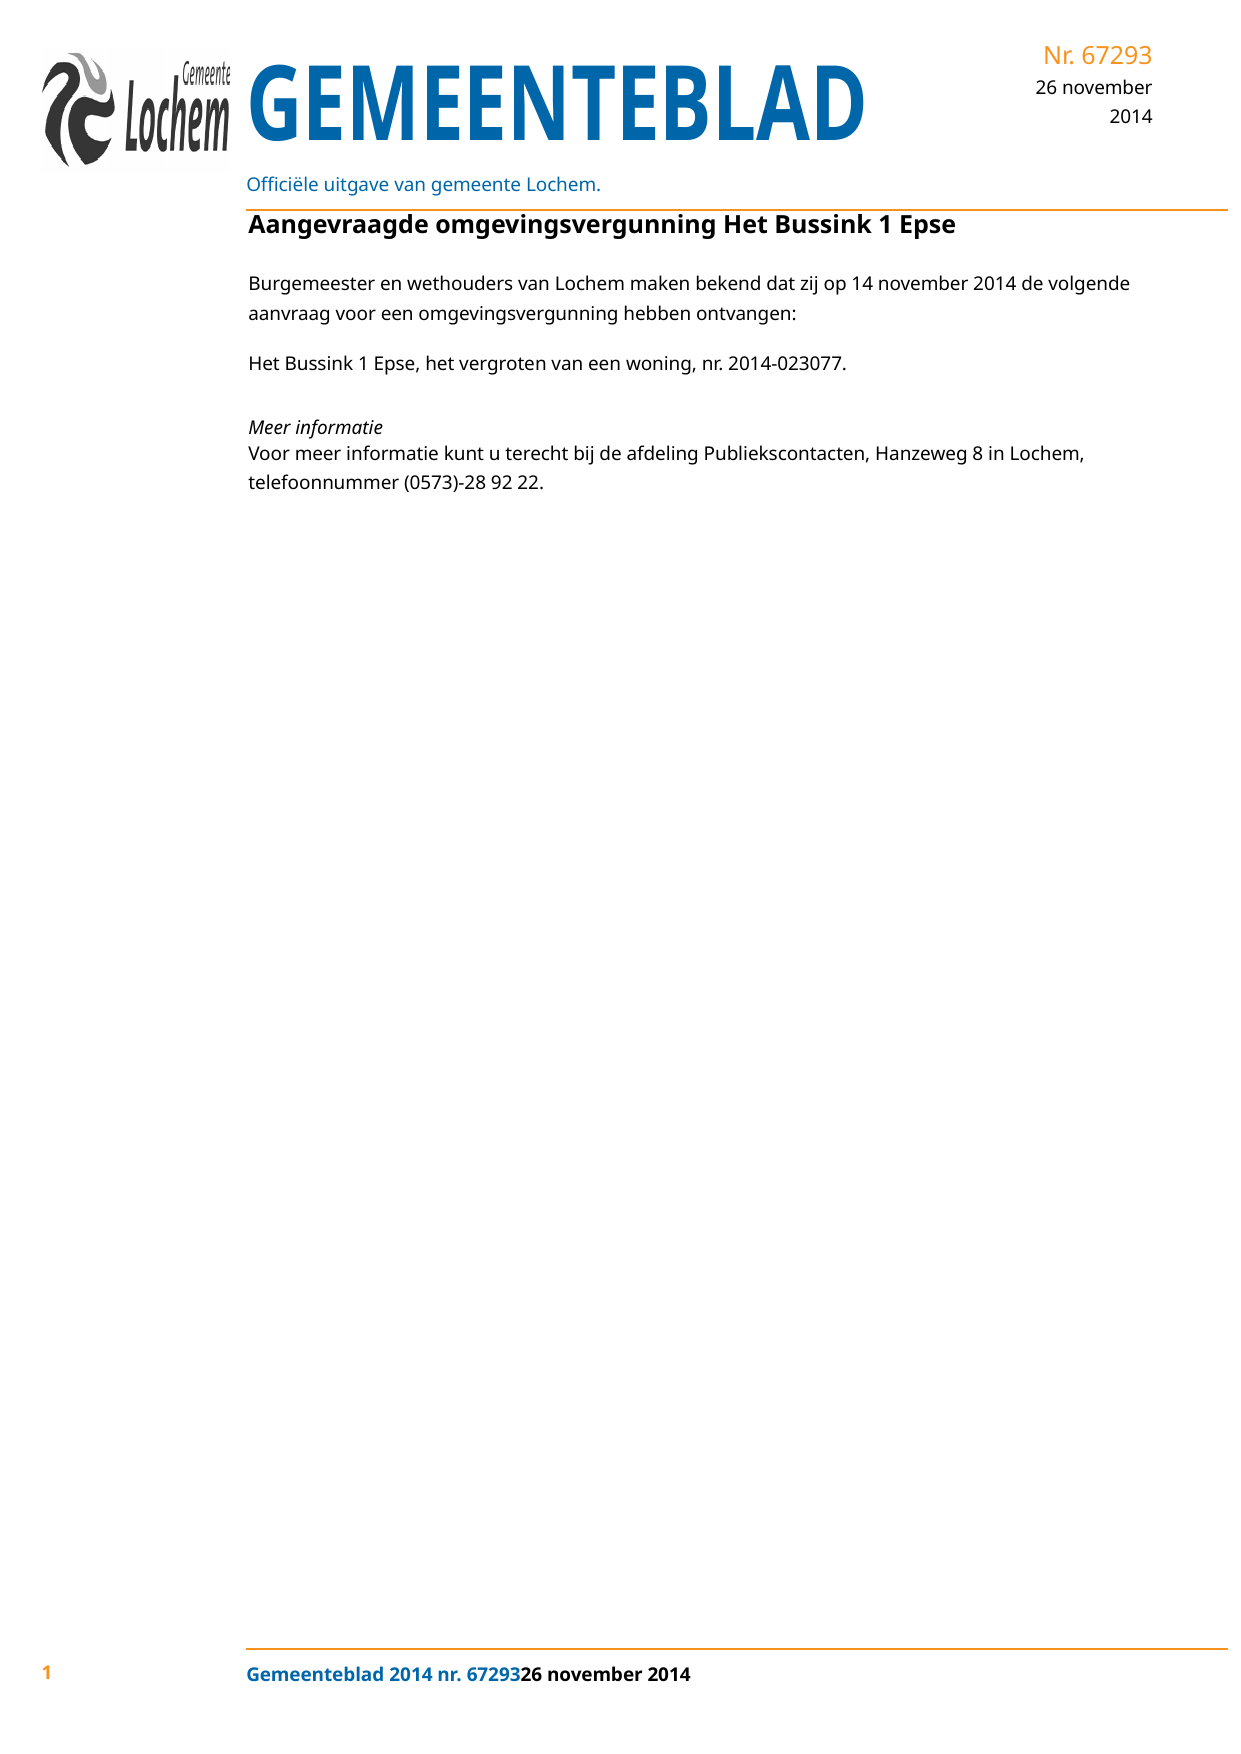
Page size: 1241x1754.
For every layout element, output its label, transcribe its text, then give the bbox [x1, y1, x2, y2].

text Aangevraagde omgevingsvergunning Het Bussink 1 Epse [248, 211, 1152, 241]
text Meer informatie [248, 414, 1152, 440]
picture [41, 47, 231, 172]
text Voor meer informatie kunt u terecht bij de afdeling Publiekscontacten, Hanzeweg 8 in Lochem, telefoonnummer (0573)-28 92 22. [248, 440, 1152, 495]
text Burgemeester en wethouders van Lochem maken bekend dat zij op 14 november 2014 de volgende aanvraag voor een omgevingsvergunning hebben ontvangen: [248, 270, 1152, 326]
text Het Bussink 1 Epse, het vergroten van een woning, nr. 2014-023077. [248, 350, 1152, 376]
